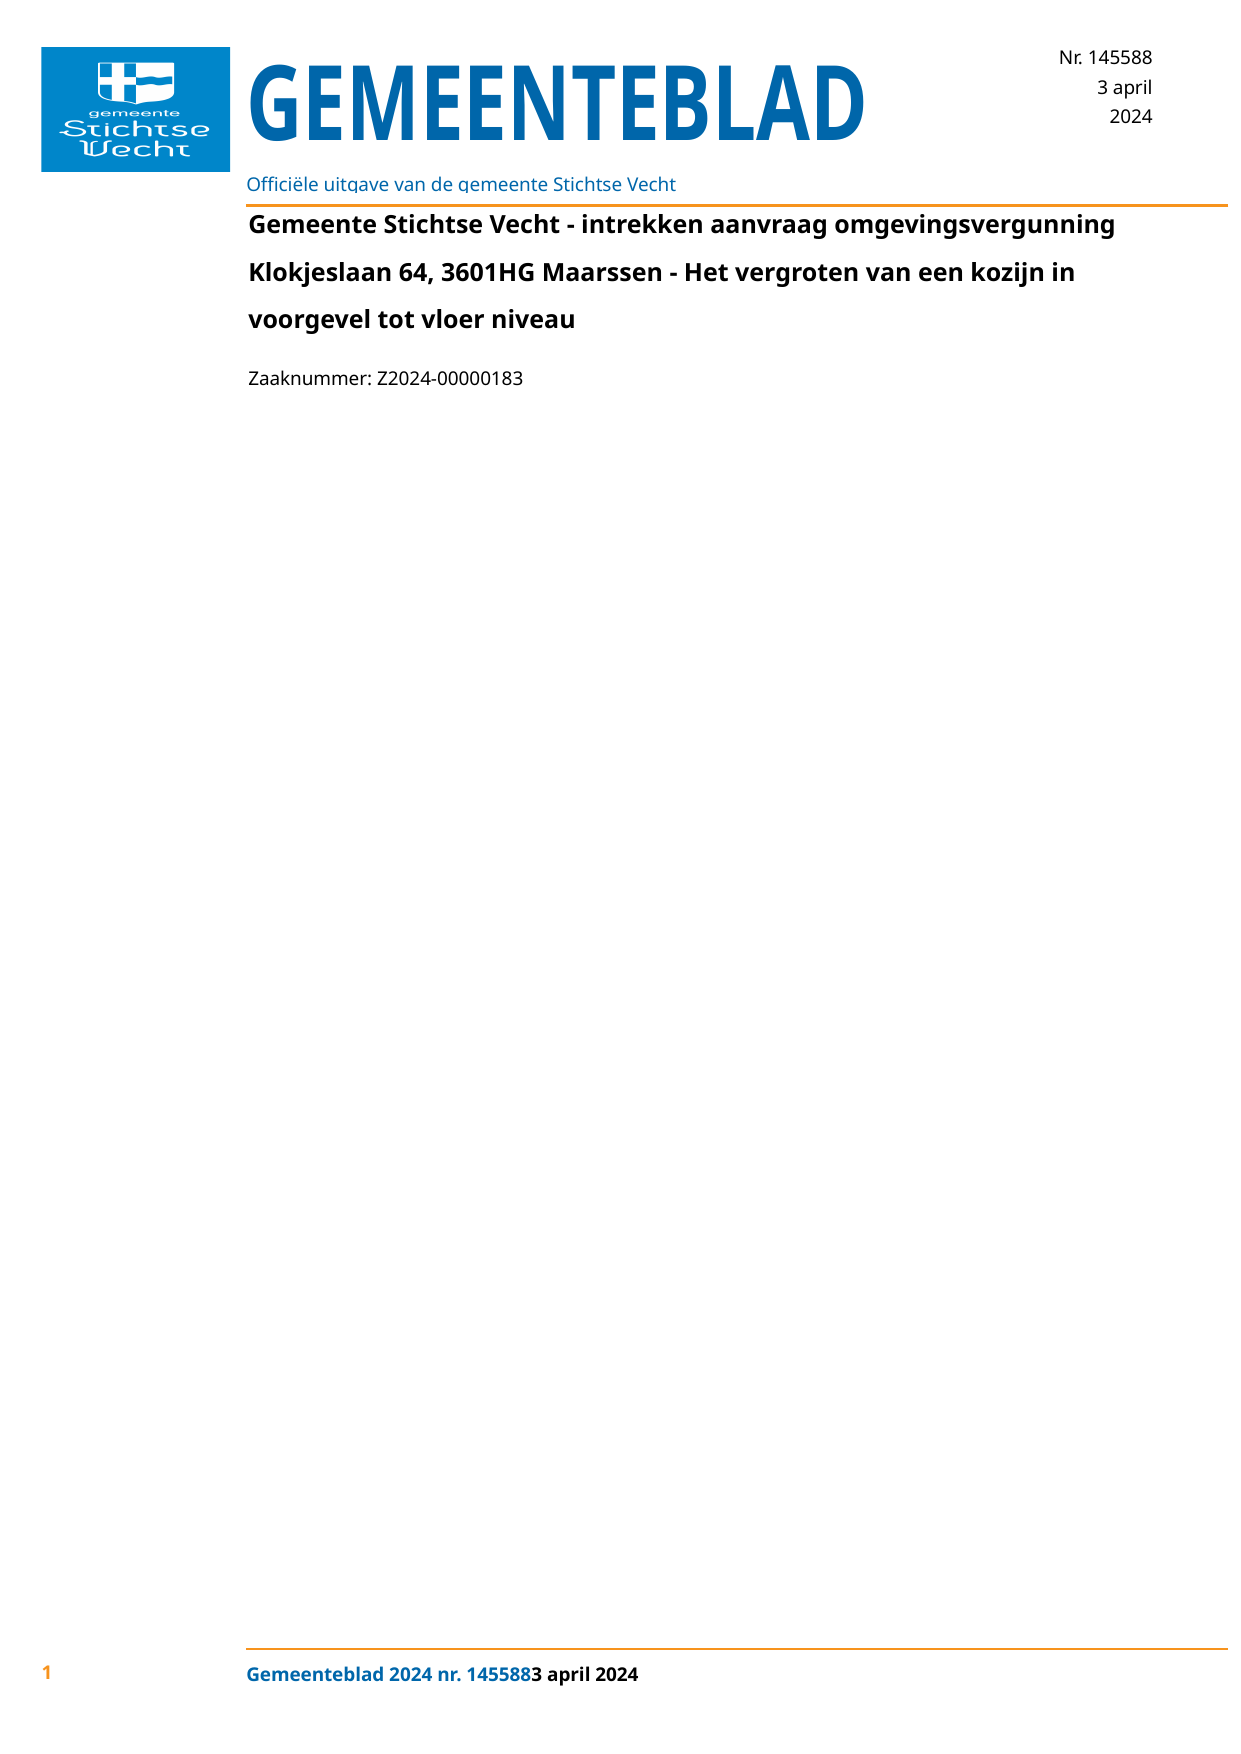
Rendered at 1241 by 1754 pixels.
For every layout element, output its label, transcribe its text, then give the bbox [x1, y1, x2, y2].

picture [99, 63, 135, 101]
text Zaaknummer: Z2024-00000183 [248, 366, 1152, 391]
text Gemeente Stichtse Vecht - intrekken aanvraag omgevingsvergunning Klokjeslaan 64, 3601HG Maarssen - Het vergroten van een kozijn in voorgevel tot vloer niveau [248, 207, 1152, 336]
picture [137, 63, 174, 103]
